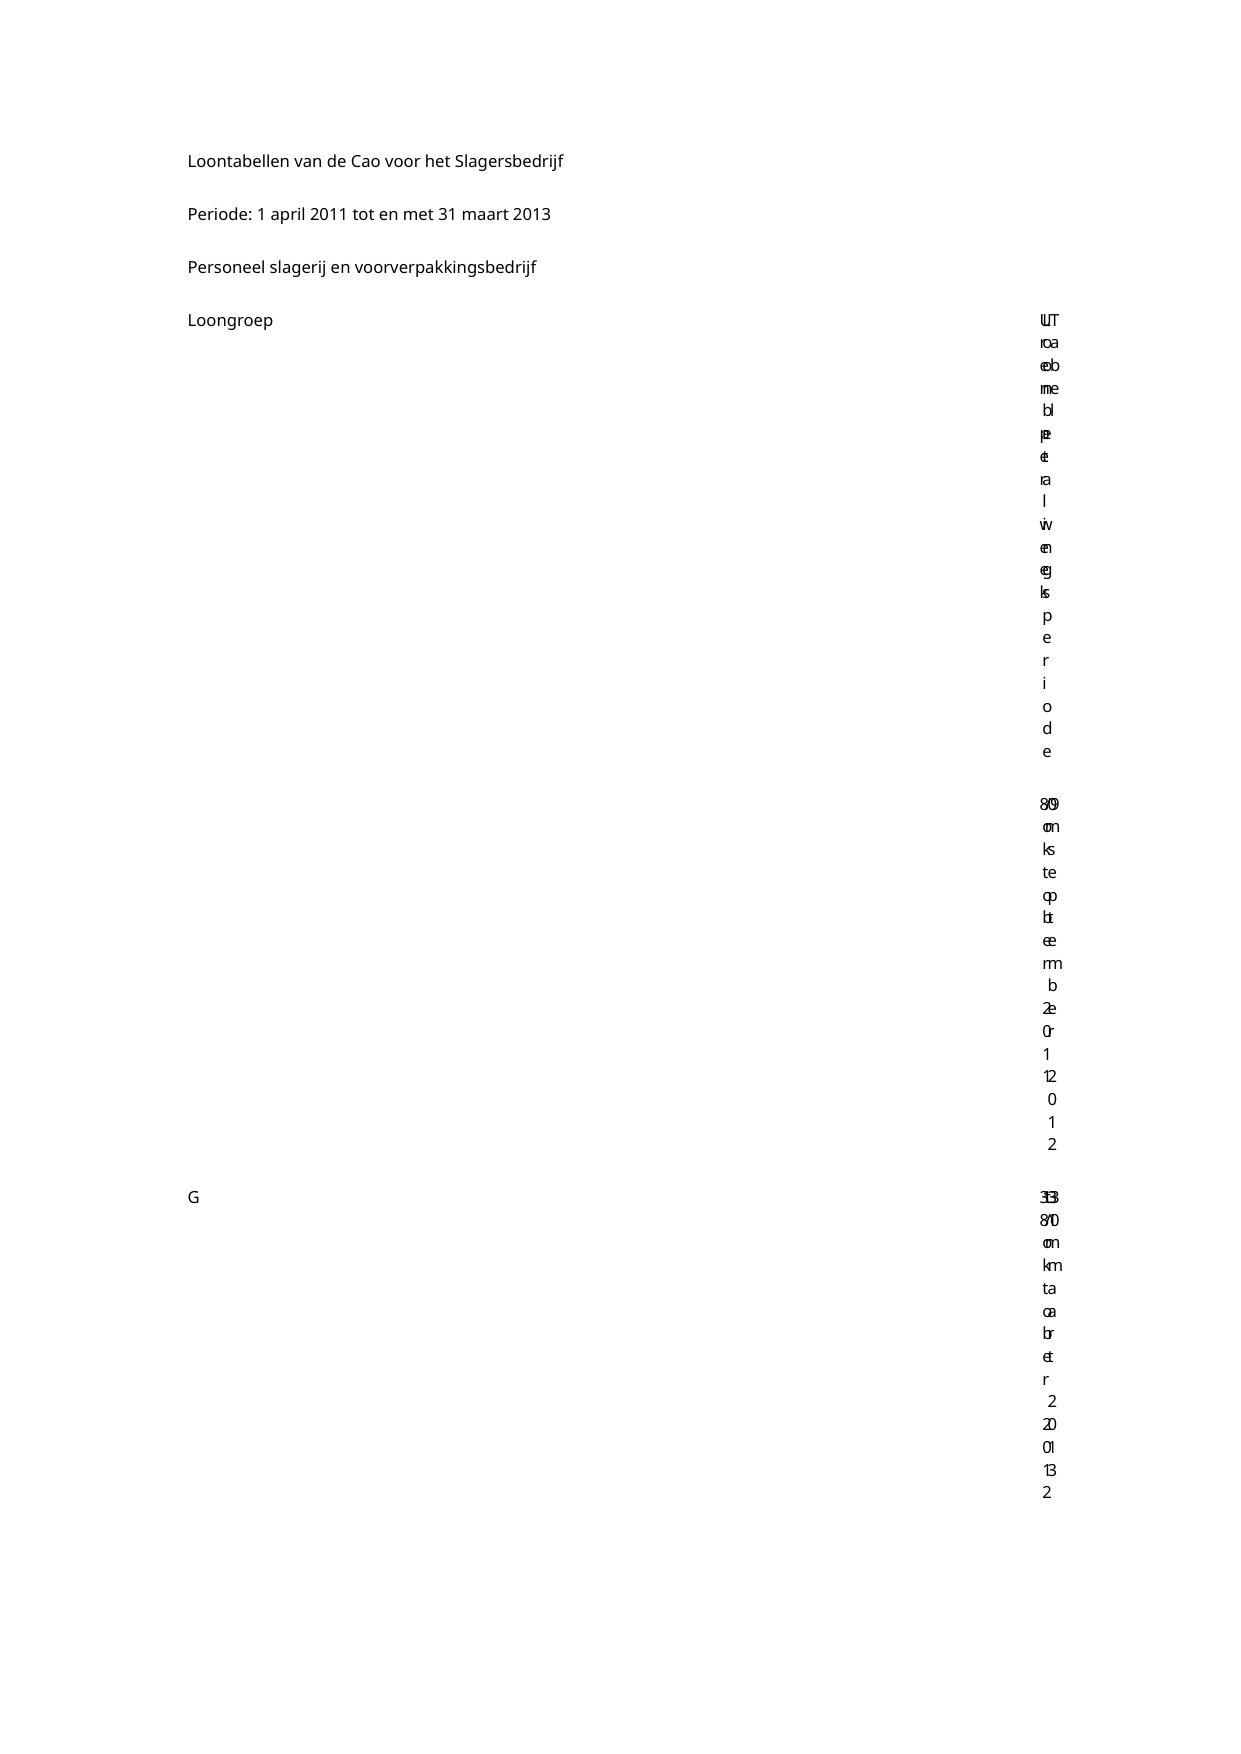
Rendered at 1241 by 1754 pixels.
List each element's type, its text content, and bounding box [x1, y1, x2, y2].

table_cell [188, 1534, 1039, 1592]
table_cell [188, 792, 1039, 1186]
table_header Loontabellen van de Cao voor het Slagersbedrijf Periode: 1 april 2011 tot en met 31 maart 2013 Personeel slagerij en voorverpakkingsbedrijf [188, 150, 1053, 308]
table_cell G [188, 1186, 1039, 1533]
table_cell Loongroep [188, 308, 1039, 792]
